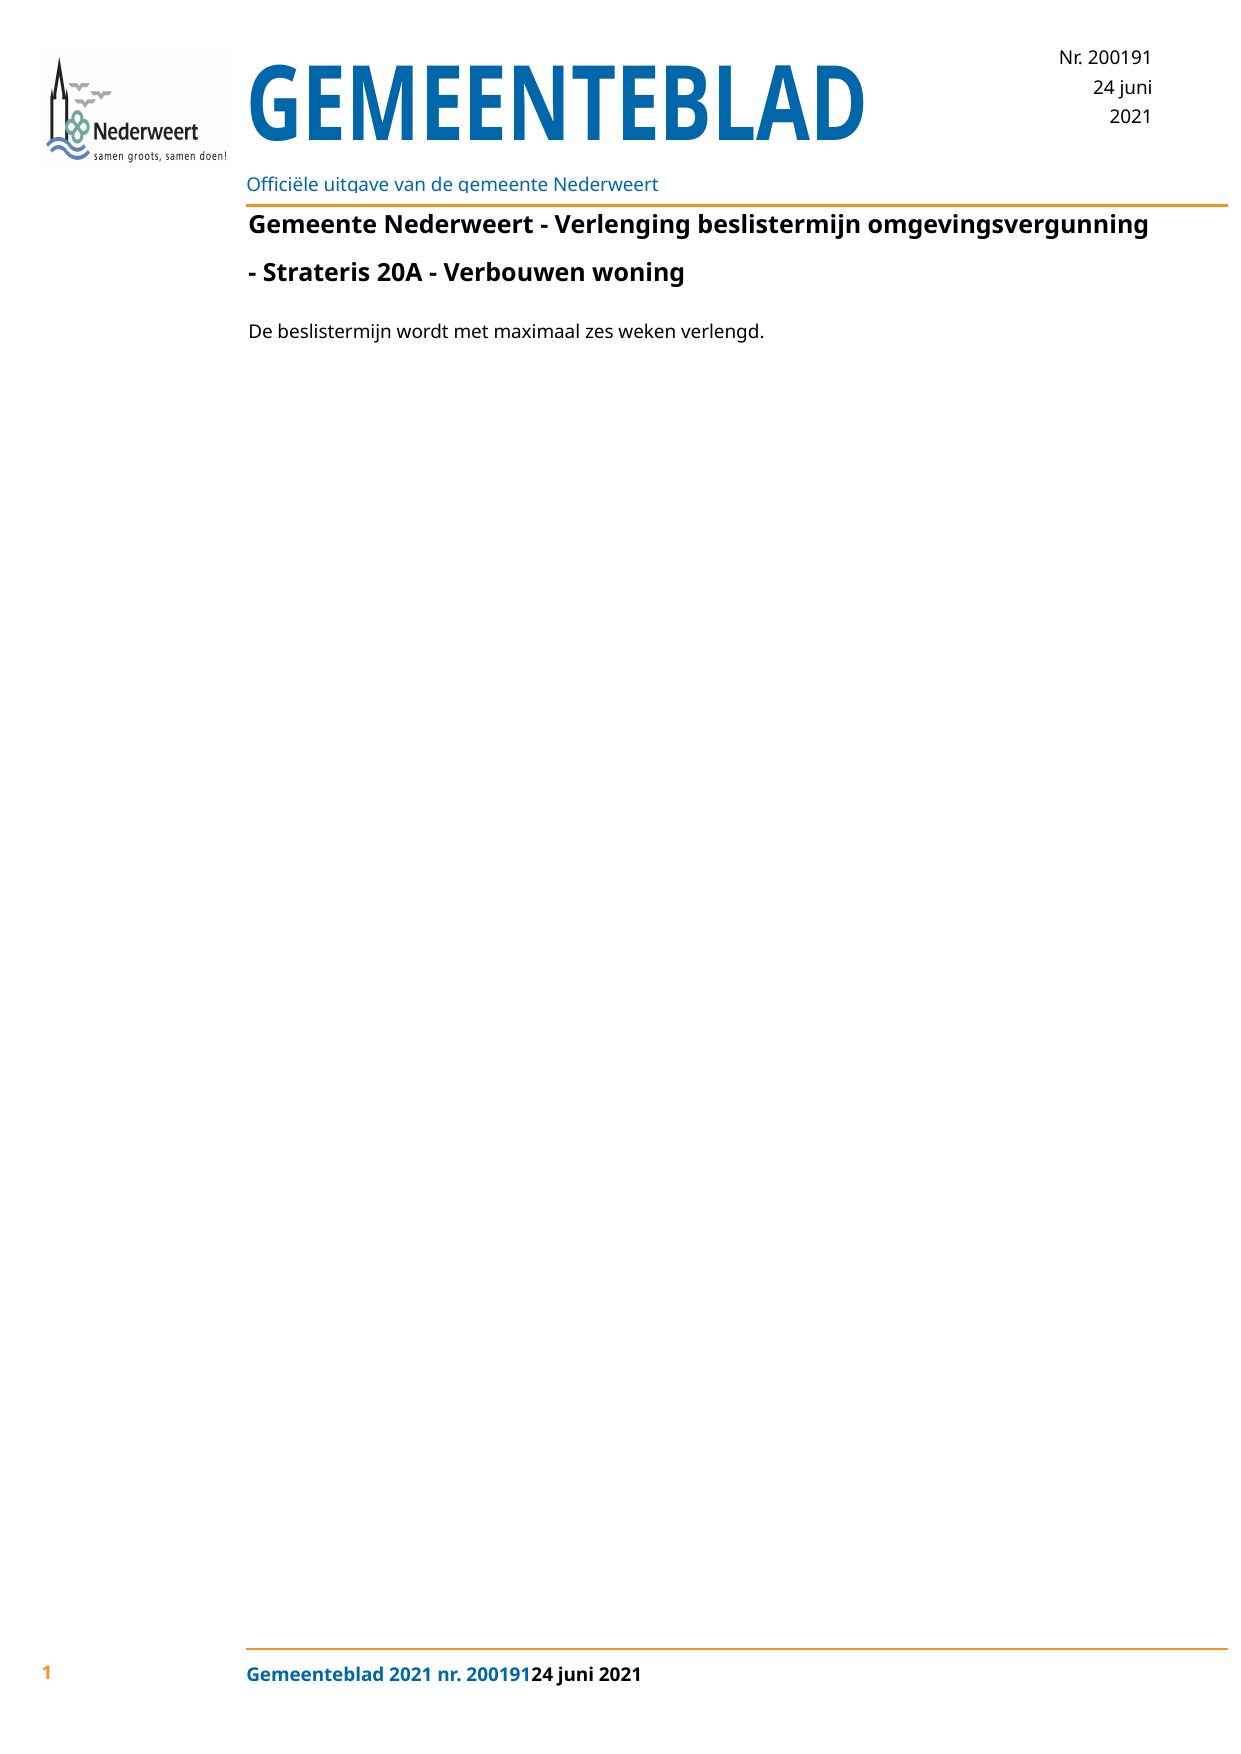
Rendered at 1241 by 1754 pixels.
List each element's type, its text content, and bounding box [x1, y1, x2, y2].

text Gemeente Nederweert - Verlenging beslistermijn omgevingsvergunning - Strateris 20A - Verbouwen woning [248, 207, 1152, 288]
text De beslistermijn wordt met maximaal zes weken verlengd. [248, 318, 1152, 344]
picture [41, 47, 231, 172]
